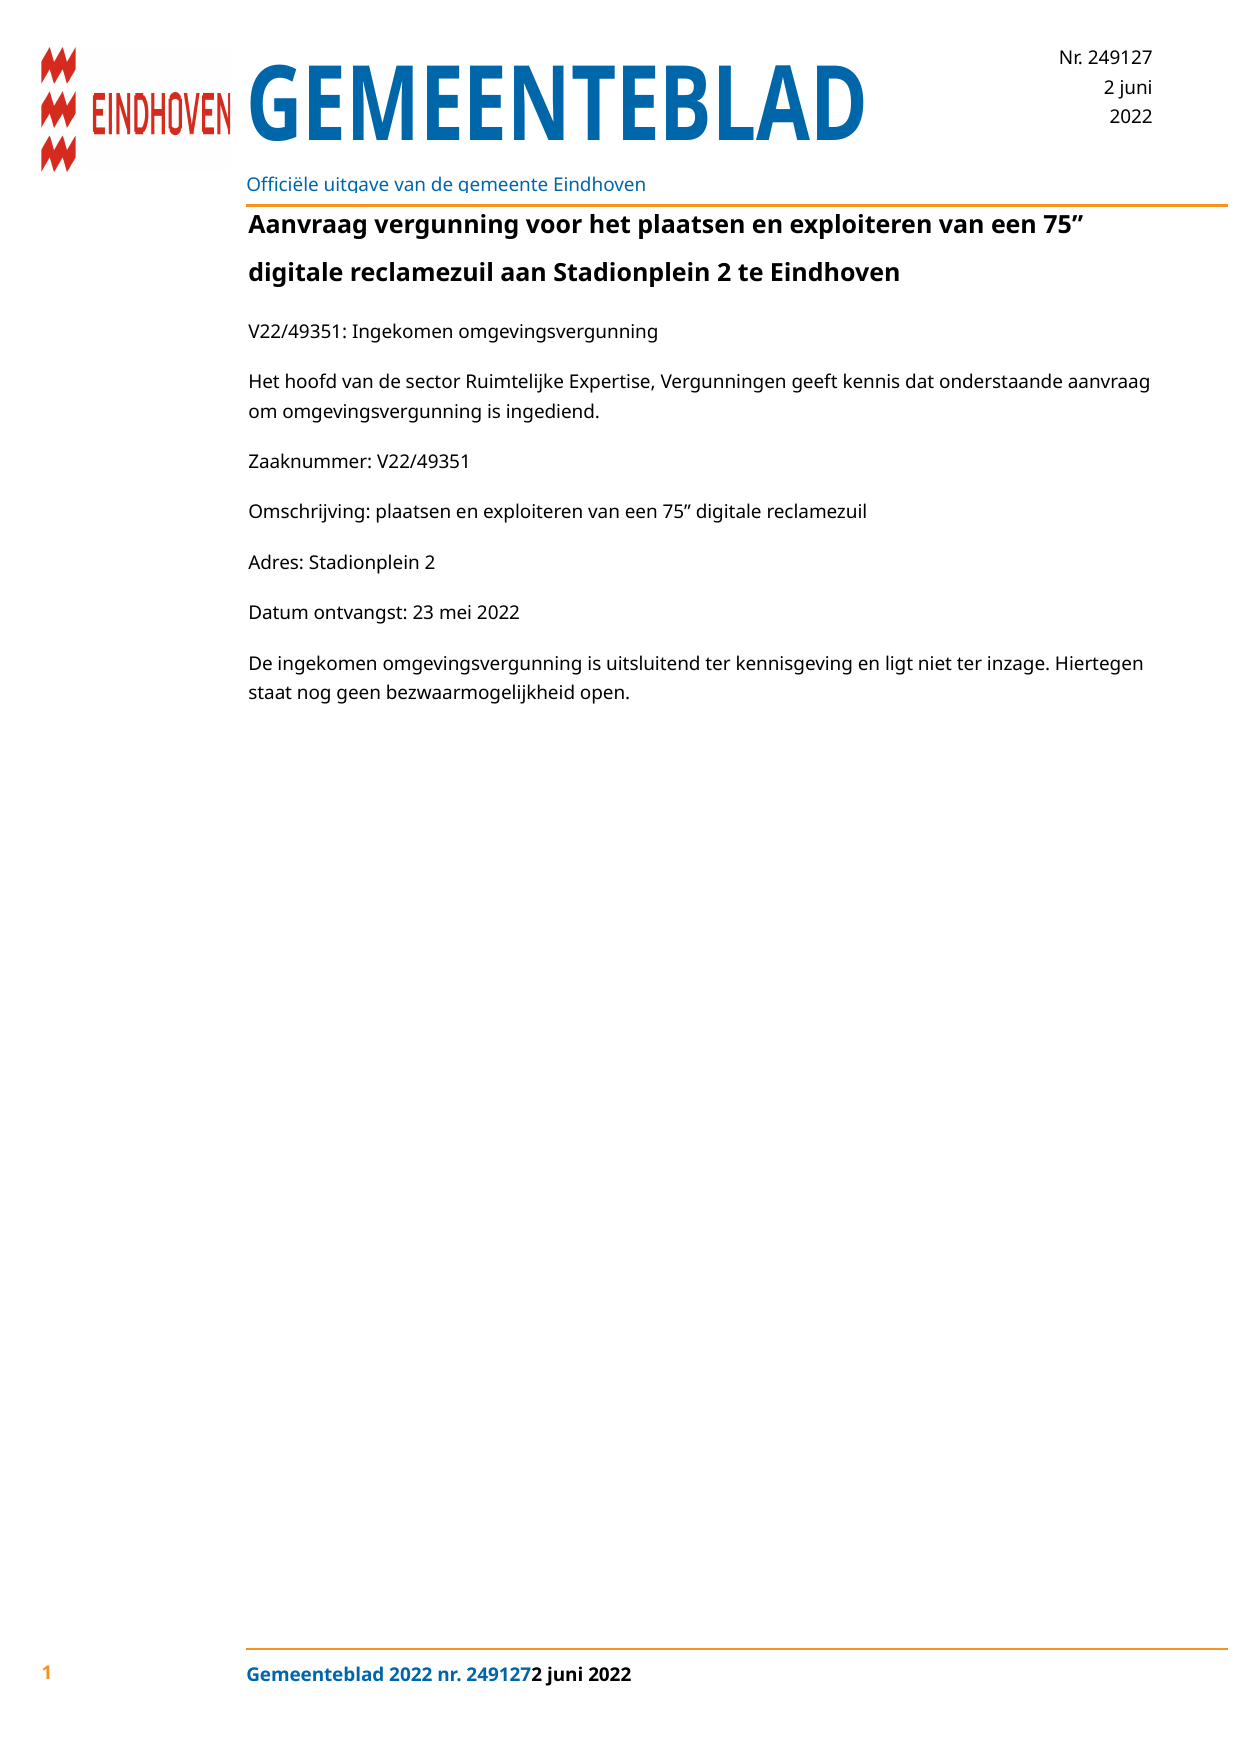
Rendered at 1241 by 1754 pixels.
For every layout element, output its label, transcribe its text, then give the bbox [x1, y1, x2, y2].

text V22/49351: Ingekomen omgevingsvergunning [248, 318, 1152, 344]
text Aanvraag vergunning voor het plaatsen en exploiteren van een 75” digitale reclamezuil aan Stadionplein 2 te Eindhoven [248, 207, 1152, 288]
text Omschrijving: plaatsen en exploiteren van een 75” digitale reclamezuil [248, 499, 1152, 524]
picture [41, 47, 231, 172]
text Adres: Stadionplein 2 [248, 549, 1152, 575]
text De ingekomen omgevingsvergunning is uitsluitend ter kennisgeving en ligt niet ter inzage. Hiertegen staat nog geen bezwaarmogelijkheid open. [248, 650, 1152, 705]
text Het hoofd van de sector Ruimtelijke Expertise, Vergunningen geeft kennis dat onderstaande aanvraag om omgevingsvergunning is ingediend. [248, 368, 1152, 424]
text Zaaknummer: V22/49351 [248, 448, 1152, 474]
text Datum ontvangst: 23 mei 2022 [248, 599, 1152, 625]
